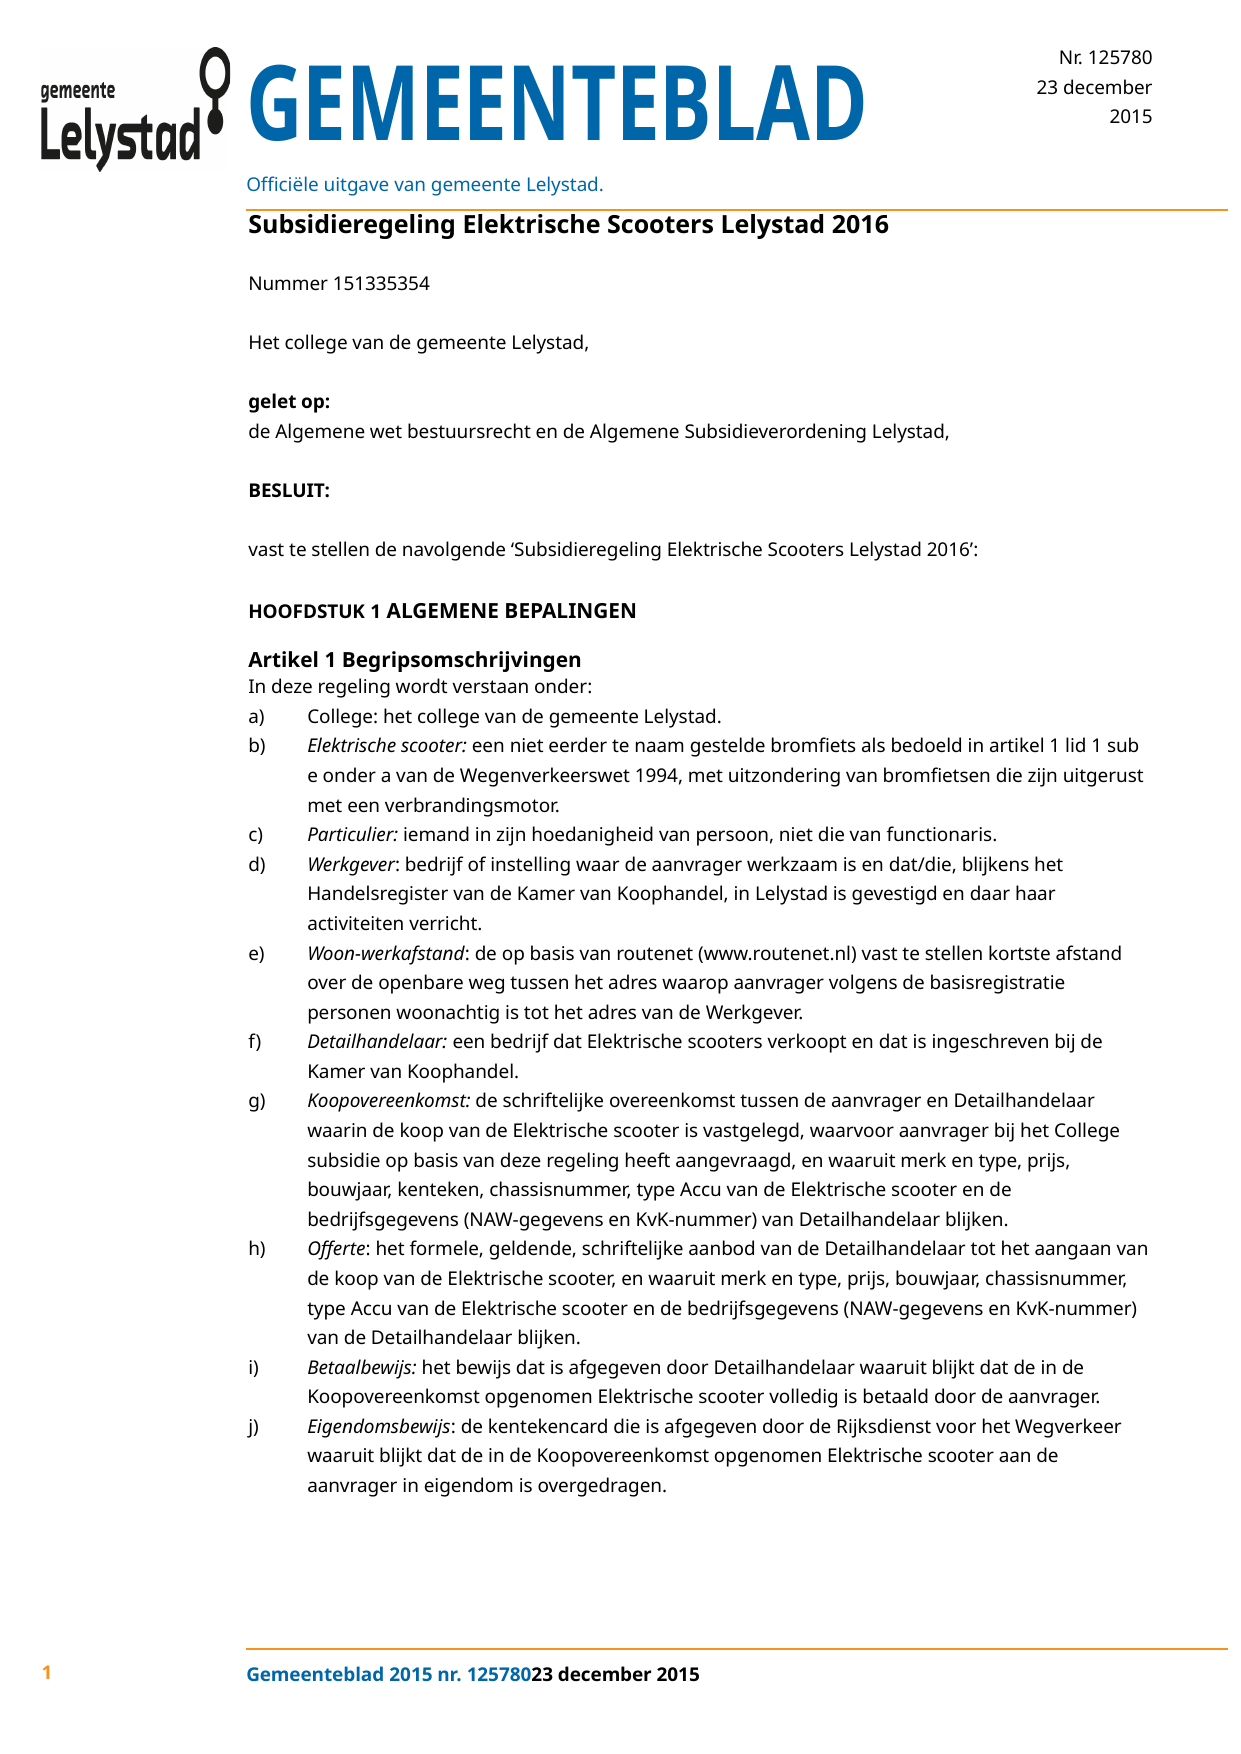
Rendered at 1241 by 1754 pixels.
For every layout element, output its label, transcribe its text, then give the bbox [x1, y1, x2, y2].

text Artikel 1 Begripsomschrijvingen [248, 645, 1152, 673]
text Het college van de gemeente Lelystad, [248, 329, 1152, 355]
list Woon-werkafstand: de op basis van routenet (www.routenet.nl) vast te stellen kortste afstand over de openbare weg tussen het adres waarop aanvrager volgens de basisregistratie personen woonachtig is tot het adres van de Werkgever. [248, 940, 1152, 1024]
list Particulier: iemand in zijn hoedanigheid van persoon, niet die van functionaris. [248, 821, 1152, 847]
text vast te stellen de navolgende ‘Subsidieregeling Elektrische Scooters Lelystad 2016’: [248, 537, 1152, 562]
text Subsidieregeling Elektrische Scooters Lelystad 2016 [248, 211, 1152, 241]
text BESLUIT: [248, 477, 1152, 503]
list College: het college van de gemeente Lelystad. [248, 703, 1152, 729]
text gelet op: [248, 389, 1152, 414]
text In deze regeling wordt verstaan onder: [248, 673, 1152, 699]
text Nummer 151335354 [248, 270, 1152, 296]
list Elektrische scooter: een niet eerder te naam gestelde bromfiets als bedoeld in artikel 1 lid 1 sub e onder a van de Wegenverkeerswet 1994, met uitzondering van bromfietsen die zijn uitgerust met een verbrandingsmotor. [248, 733, 1152, 817]
list Offerte: het formele, geldende, schriftelijke aanbod van de Detailhandelaar tot het aangaan van de koop van de Elektrische scooter, en waaruit merk en type, prijs, bouwjaar, chassisnummer, type Accu van de Elektrische scooter en de bedrijfsgegevens (NAW-gegevens en KvK-nummer) van de Detailhandelaar blijken. [248, 1236, 1152, 1350]
list Detailhandelaar: een bedrijf dat Elektrische scooters verkoopt en dat is ingeschreven bij de Kamer van Koophandel. [248, 1028, 1152, 1084]
text HOOFDSTUK 1 ALGEMENE BEPALINGEN [248, 596, 1152, 624]
text de Algemene wet bestuursrecht en de Algemene Subsidieverordening Lelystad, [248, 418, 1152, 444]
picture [41, 47, 231, 172]
list Eigendomsbewijs: de kentekencard die is afgegeven door de Rijksdienst voor het Wegverkeer waaruit blijkt dat de in de Koopovereenkomst opgenomen Elektrische scooter aan de aanvrager in eigendom is overgedragen. [248, 1413, 1152, 1498]
list Koopovereenkomst: de schriftelijke overeenkomst tussen de aanvrager en Detailhandelaar waarin de koop van de Elektrische scooter is vastgelegd, waarvoor aanvrager bij het College subsidie op basis van deze regeling heeft aangevraagd, en waaruit merk en type, prijs, bouwjaar, kenteken, chassisnummer, type Accu van de Elektrische scooter en de bedrijfsgegevens (NAW-gegevens en KvK-nummer) van Detailhandelaar blijken. [248, 1088, 1152, 1232]
list Betaalbewijs: het bewijs dat is afgegeven door Detailhandelaar waaruit blijkt dat de in de Koopovereenkomst opgenomen Elektrische scooter volledig is betaald door de aanvrager. [248, 1354, 1152, 1409]
list Werkgever: bedrijf of instelling waar de aanvrager werkzaam is en dat/die, blijkens het Handelsregister van de Kamer van Koophandel, in Lelystad is gevestigd en daar haar activiteiten verricht. [248, 851, 1152, 936]
